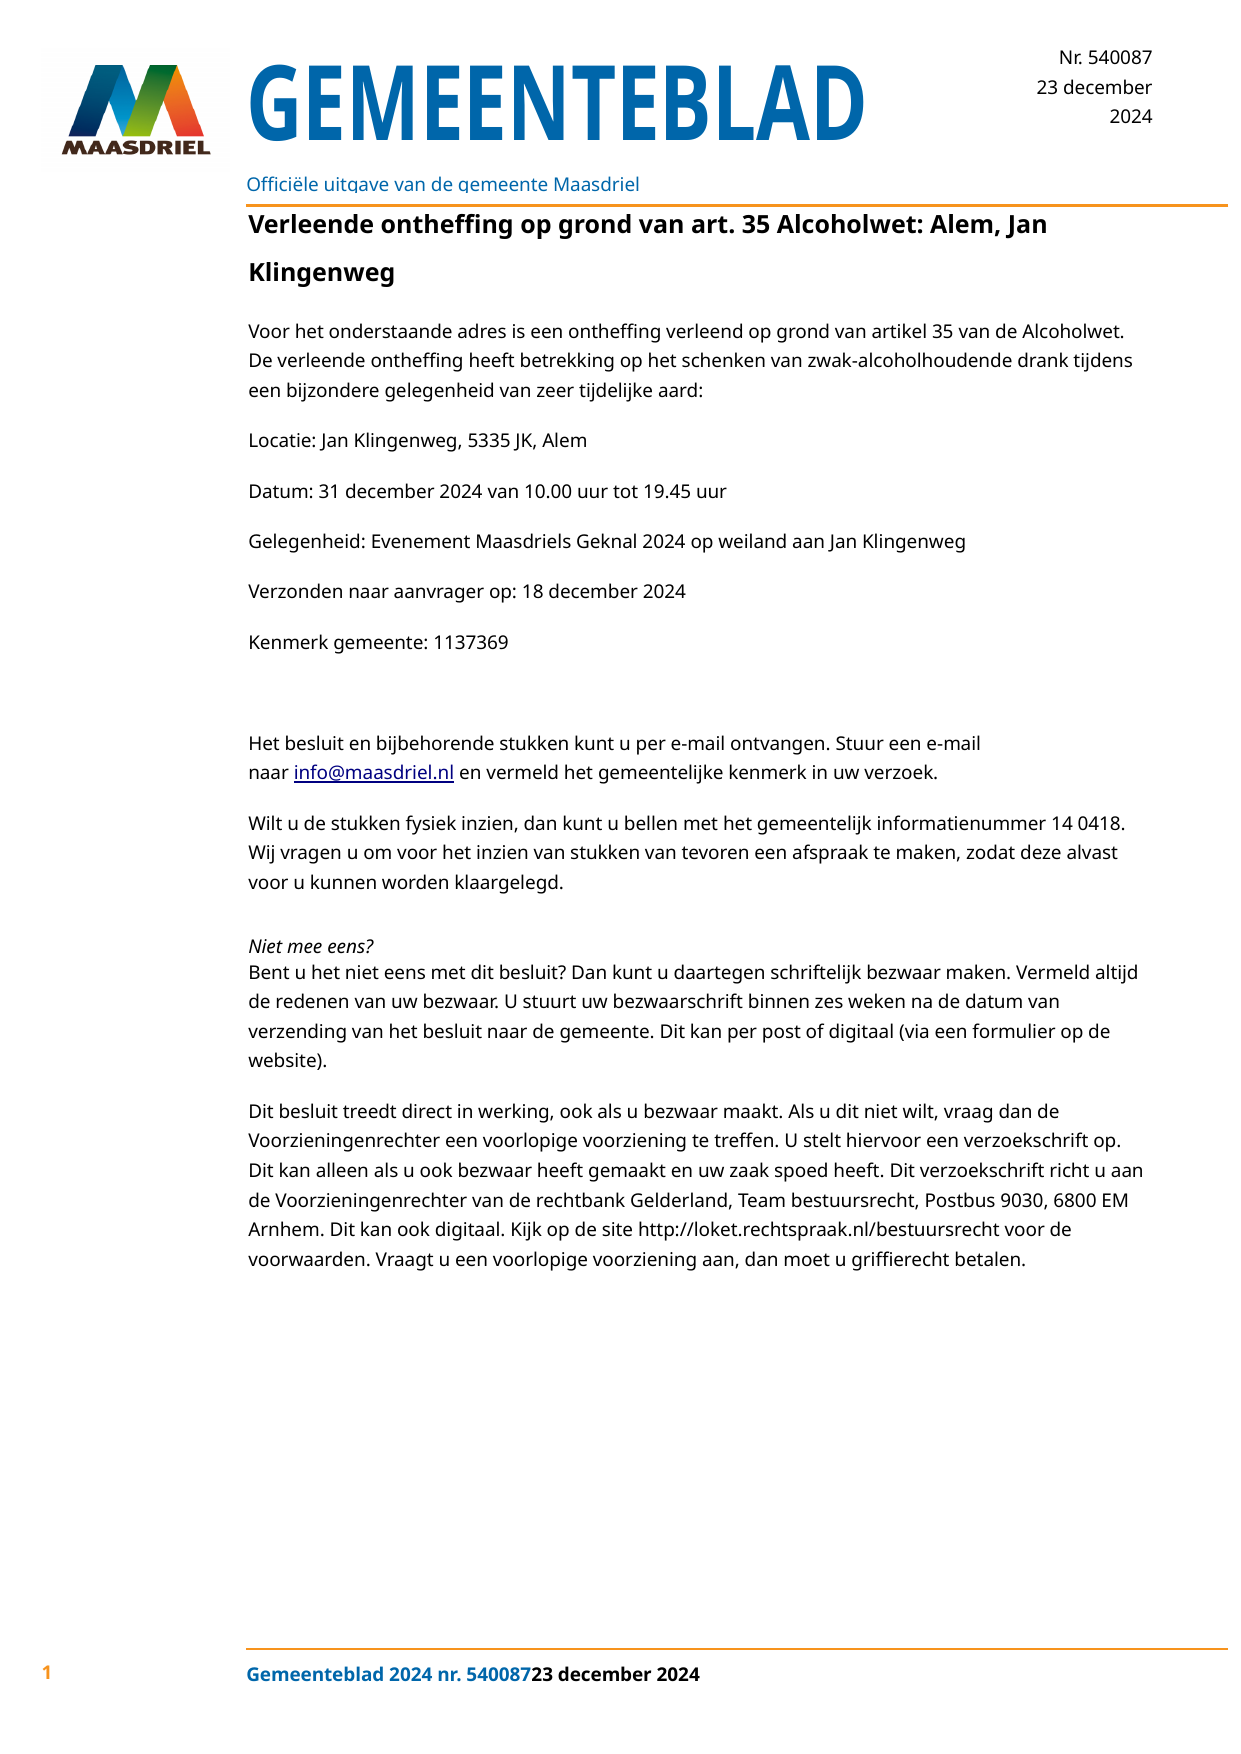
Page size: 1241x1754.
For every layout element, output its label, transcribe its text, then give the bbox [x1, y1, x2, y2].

text Bent u het niet eens met dit besluit? Dan kunt u daartegen schriftelijk bezwaar maken. Vermeld altijd de redenen van uw bezwaar. U stuurt uw bezwaarschrift binnen zes weken na de datum van verzending van het besluit naar de gemeente. Dit kan per post of digitaal (via een formulier op de website). [248, 959, 1152, 1073]
text Verzonden naar aanvrager op: 18 december 2024 [248, 579, 1152, 604]
text Datum: 31 december 2024 van 10.00 uur tot 19.45 uur [248, 478, 1152, 504]
text Voor het onderstaande adres is een ontheffing verleend op grond van artikel 35 van de Alcoholwet. De verleende ontheffing heeft betrekking op het schenken van zwak-alcoholhoudende drank tijdens een bijzondere gelegenheid van zeer tijdelijke aard: [248, 318, 1152, 403]
picture [41, 47, 231, 172]
text Locatie: Jan Klingenweg, 5335 JK, Alem [248, 427, 1152, 453]
text Het besluit en bijbehorende stukken kunt u per e-mail ontvangen. Stuur een e-mail naar info@maasdriel.nl en vermeld het gemeentelijke kenmerk in uw verzoek. [248, 730, 1152, 785]
text Gelegenheid: Evenement Maasdriels Geknal 2024 op weiland aan Jan Klingenweg [248, 528, 1152, 554]
text Niet mee eens? [248, 933, 1152, 959]
text Kenmerk gemeente: 1137369 [248, 629, 1152, 655]
text Wilt u de stukken fysiek inzien, dan kunt u bellen met het gemeentelijk informatienummer 14 0418. Wij vragen u om voor het inzien van stukken van tevoren een afspraak te maken, zodat deze alvast voor u kunnen worden klaargelegd. [248, 810, 1152, 895]
text Verleende ontheffing op grond van art. 35 Alcoholwet: Alem, Jan Klingenweg [248, 207, 1152, 288]
text Dit besluit treedt direct in werking, ook als u bezwaar maakt. Als u dit niet wilt, vraag dan de Voorzieningenrechter een voorlopige voorziening te treffen. U stelt hiervoor een verzoekschrift op. Dit kan alleen als u ook bezwaar heeft gemaakt en uw zaak spoed heeft. Dit verzoekschrift richt u aan de Voorzieningenrechter van de rechtbank Gelderland, Team bestuursrecht, Postbus 9030, 6800 EM Arnhem. Dit kan ook digitaal. Kijk op de site http://loket.rechtspraak.nl/bestuursrecht voor de voorwaarden. Vraagt u een voorlopige voorziening aan, dan moet u griffierecht betalen. [248, 1098, 1152, 1272]
